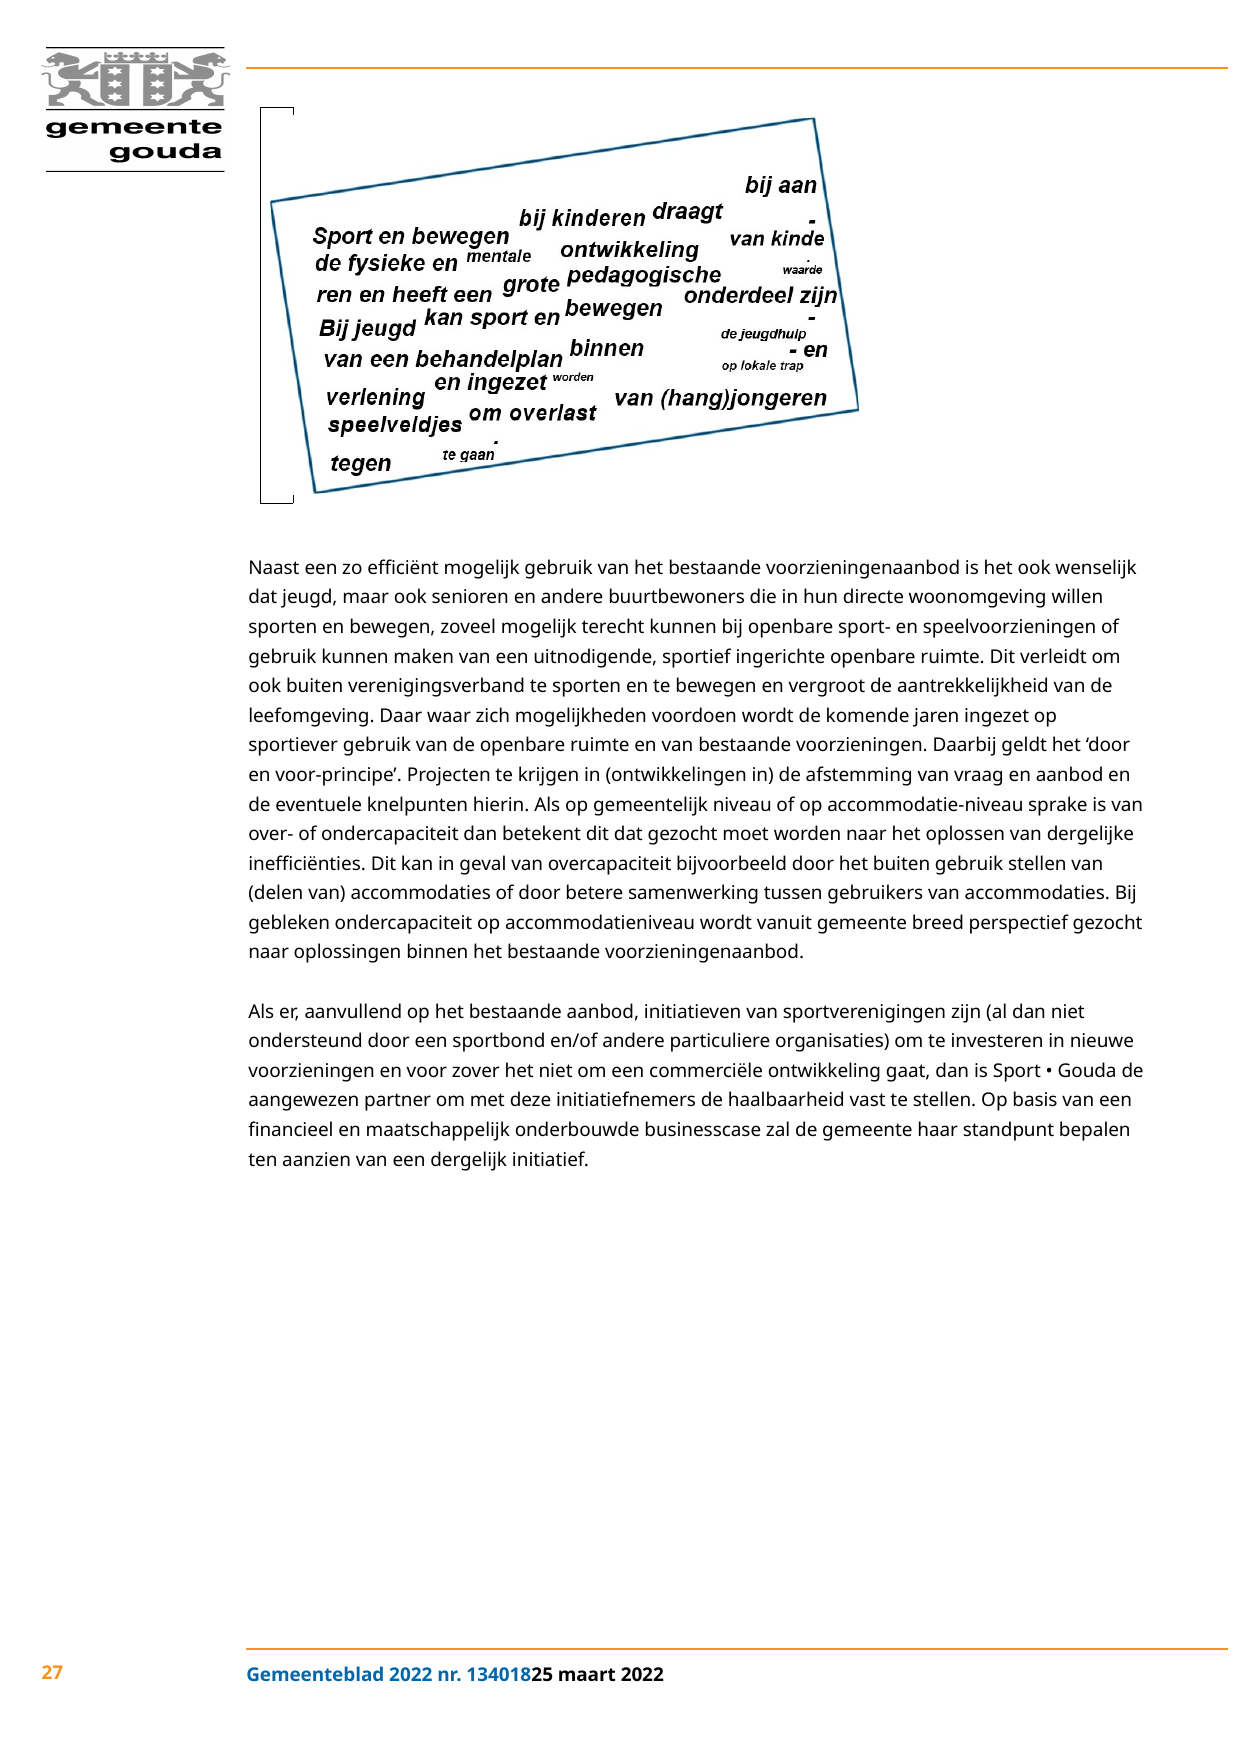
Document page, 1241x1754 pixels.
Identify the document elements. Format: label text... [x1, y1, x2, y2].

text Als er, aanvullend op het bestaande aanbod, initiatieven van sportverenigingen zijn (al dan niet ondersteund door een sportbond en/of andere particuliere organisaties) om te investeren in nieuwe voorzieningen en voor zover het niet om een commerciële ontwikkeling gaat, dan is Sport • Gouda de aangewezen partner om met deze initiatiefnemers de haalbaarheid vast te stellen. Op basis van een financieel en maatschappelijk onderbouwde businesscase zal de gemeente haar standpunt bepalen ten aanzien van een dergelijk initiatief. [248, 998, 1152, 1171]
text Naast een zo efficiënt mogelijk gebruik van het bestaande voorzieningenaanbod is het ook wenselijk dat jeugd, maar ook senioren en andere buurtbewoners die in hun directe woonomgeving willen sporten en bewegen, zoveel mogelijk terecht kunnen bij openbare sport- en speelvoorzieningen of gebruik kunnen maken van een uitnodigende, sportief ingerichte openbare ruimte. Dit verleidt om ook buiten verenigingsverband te sporten en te bewegen en vergroot de aantrekkelijkheid van de leefomgeving. Daar waar zich mogelijkheden voordoen wordt de komende jaren ingezet op sportiever gebruik van de openbare ruimte en van bestaande voorzieningen. Daarbij geldt het ‘door en voor-principe’. Projecten te krijgen in (ontwikkelingen in) de afstemming van vraag en aanbod en de eventuele knelpunten hierin. Als op gemeentelijk niveau of op accommodatie-niveau sprake is van over- of ondercapaciteit dan betekent dit dat gezocht moet worden naar het oplossen van dergelijke inefficiënties. Dit kan in geval van overcapaciteit bijvoorbeeld door het buiten gebruik stellen van (delen van) accommodaties of door betere samenwerking tussen gebruikers van accommodaties. Bij gebleken ondercapaciteit op accommodatieniveau wordt vanuit gemeente breed perspectief gezocht naar oplossingen binnen het bestaande voorzieningenaanbod. [248, 554, 1152, 964]
picture [268, 115, 860, 495]
picture [41, 47, 231, 172]
